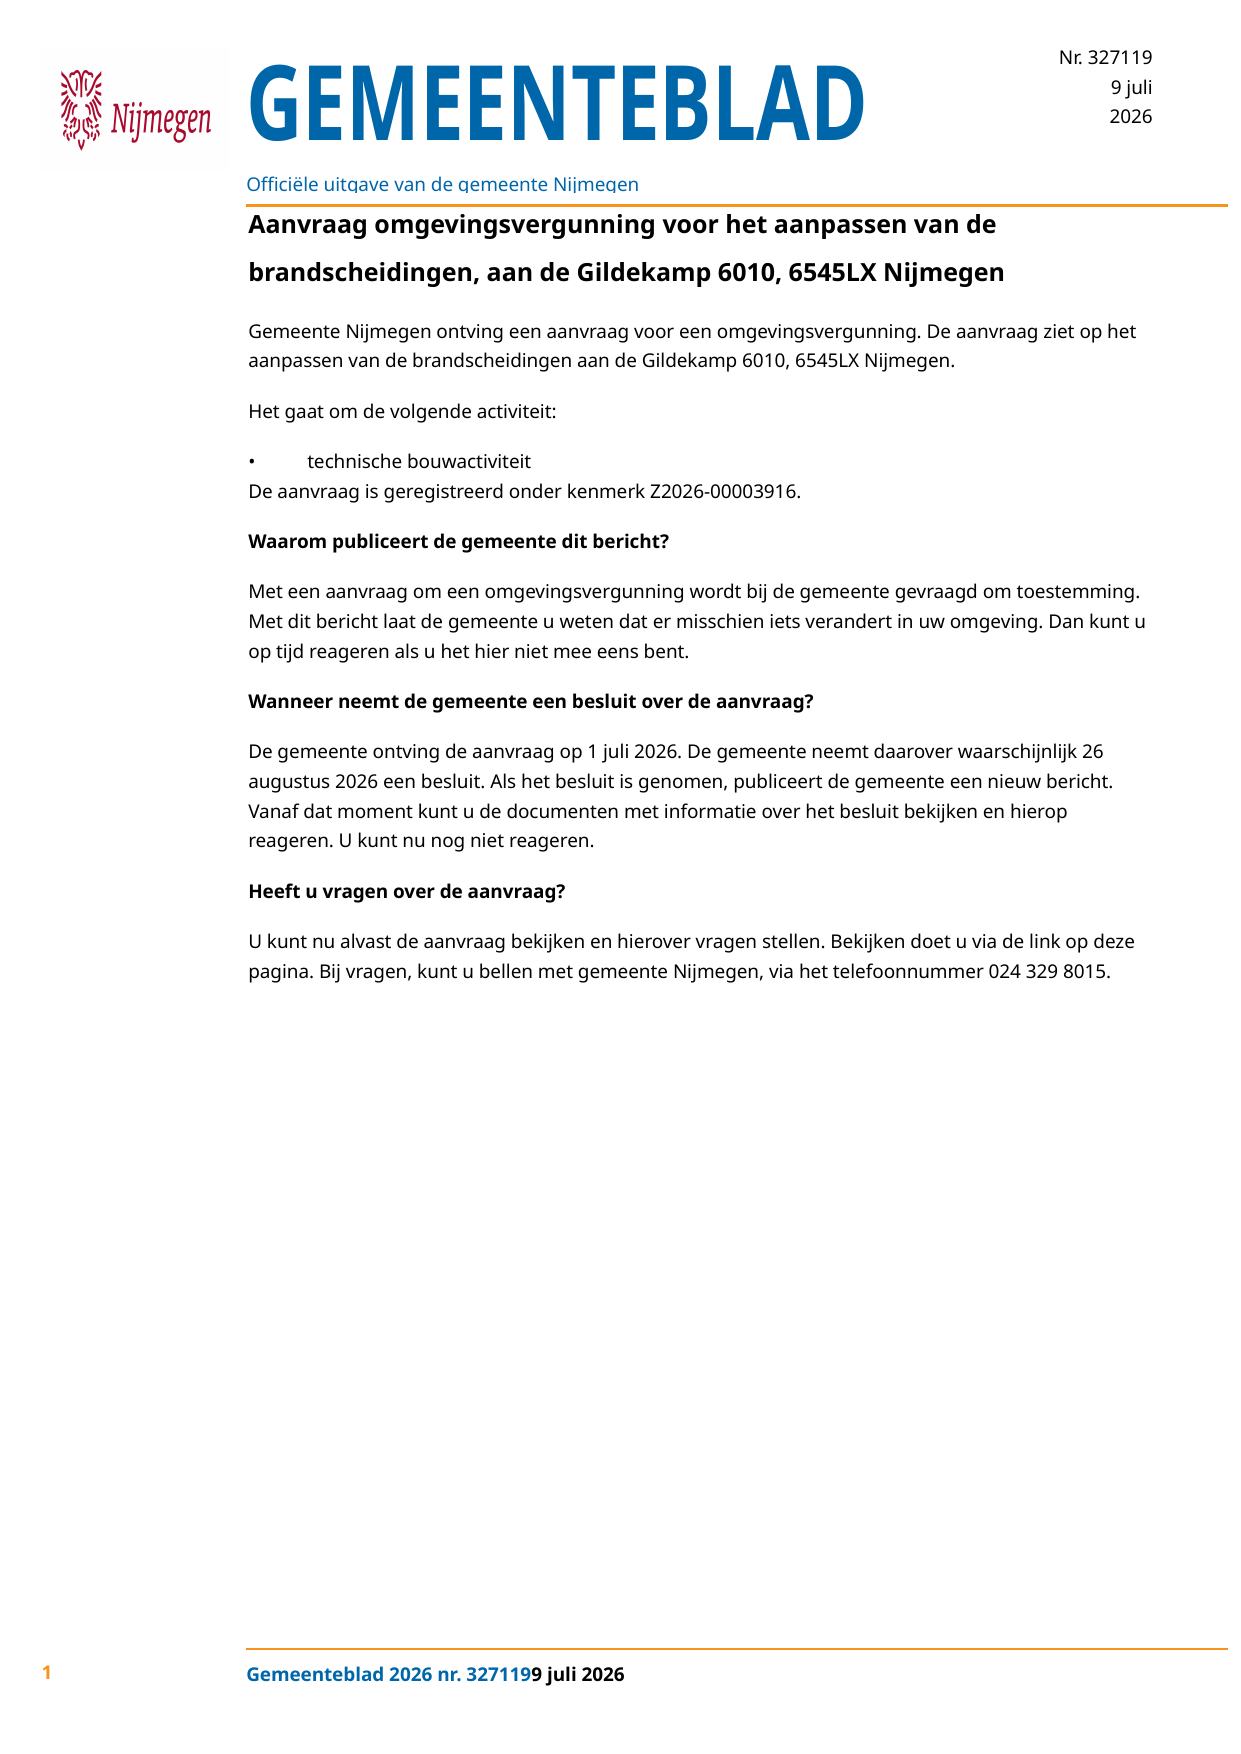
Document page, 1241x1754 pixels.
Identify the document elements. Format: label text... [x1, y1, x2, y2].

text De gemeente ontving de aanvraag op 1 juli 2026. De gemeente neemt daarover waarschijnlijk 26 augustus 2026 een besluit. Als het besluit is genomen, publiceert de gemeente een nieuw bericht. Vanaf dat moment kunt u de documenten met informatie over het besluit bekijken en hierop reageren. U kunt nu nog niet reageren. [248, 739, 1152, 853]
text Het gaat om de volgende activiteit: [248, 398, 1152, 424]
text Met een aanvraag om een omgevingsvergunning wordt bij de gemeente gevraagd om toestemming. Met dit bericht laat de gemeente u weten dat er misschien iets verandert in uw omgeving. Dan kunt u op tijd reageren als u het hier niet mee eens bent. [248, 579, 1152, 664]
text De aanvraag is geregistreerd onder kenmerk Z2026-00003916. [248, 478, 1152, 504]
list technische bouwactiviteit [248, 448, 1152, 474]
text Aanvraag omgevingsvergunning voor het aanpassen van de brandscheidingen, aan de Gildekamp 6010, 6545LX Nijmegen [248, 207, 1152, 288]
picture [41, 47, 231, 172]
text Gemeente Nijmegen ontving een aanvraag voor een omgevingsvergunning. De aanvraag ziet op het aanpassen van de brandscheidingen aan de Gildekamp 6010, 6545LX Nijmegen. [248, 318, 1152, 373]
text Waarom publiceert de gemeente dit bericht? [248, 528, 1152, 554]
text Heeft u vragen over de aanvraag? [248, 878, 1152, 904]
text Wanneer neemt de gemeente een besluit over de aanvraag? [248, 688, 1152, 714]
text U kunt nu alvast de aanvraag bekijken en hierover vragen stellen. Bekijken doet u via de link op deze pagina. Bij vragen, kunt u bellen met gemeente Nijmegen, via het telefoonnummer 024 329 8015. [248, 928, 1152, 984]
